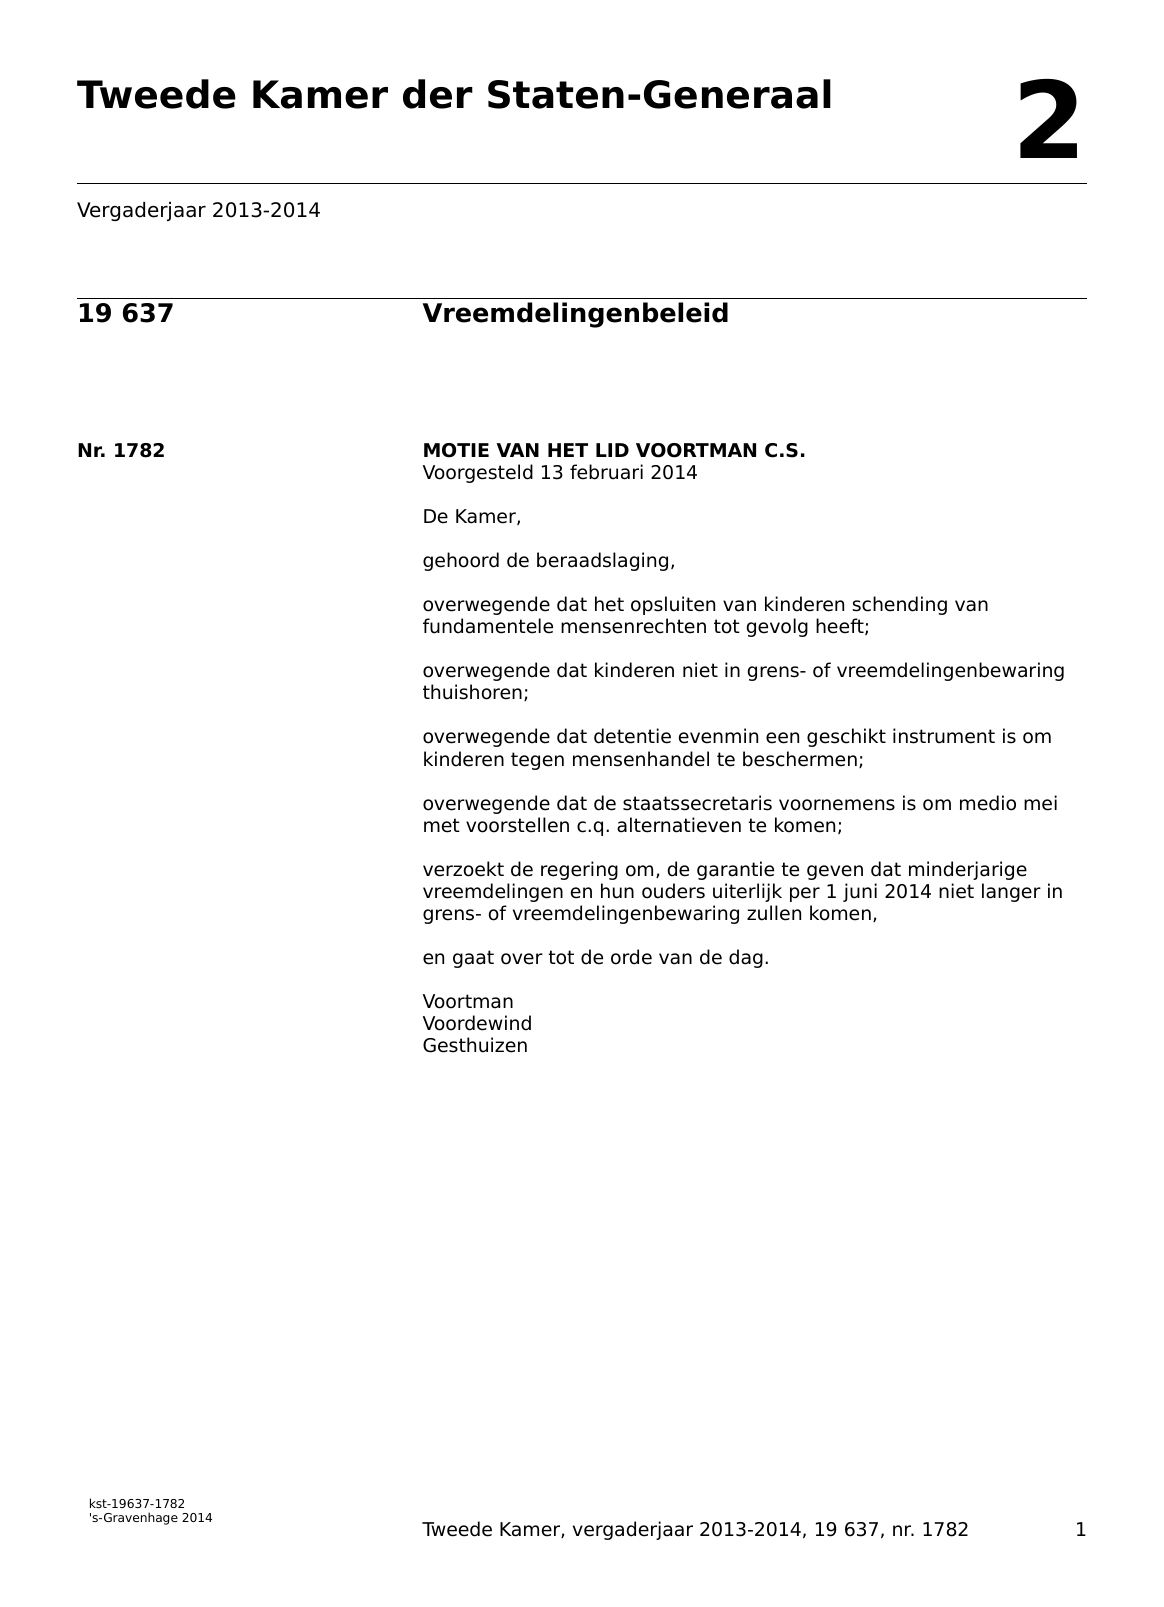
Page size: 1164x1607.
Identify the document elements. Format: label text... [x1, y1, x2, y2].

text Gesthuizen [422, 1035, 1087, 1057]
text Voortman [422, 991, 1087, 1013]
table_header Tweede Kamer der Staten-Generaal [77, 59, 886, 183]
text De Kamer, [422, 506, 1087, 528]
subtitle Nr. 1782 MOTIE VAN HET LID VOORTMAN C.S. [77, 440, 1087, 462]
text overwegende dat detentie evenmin een geschikt instrument is om kinderen tegen mensenhandel te beschermen; [422, 726, 1087, 770]
table_cell Vergaderjaar 2013-2014 [77, 184, 1087, 298]
text overwegende dat het opsluiten van kinderen schending van fundamentele mensenrechten tot gevolg heeft; [422, 594, 1087, 638]
subtitle 19 637 Vreemdelingenbeleid [77, 299, 1087, 329]
text 's-Gravenhage 2014 [88, 1511, 323, 1525]
text verzoekt de regering om, de garantie te geven dat minderjarige vreemdelingen en hun ouders uiterlijk per 1 juni 2014 niet langer in grens- of vreemdelingenbewaring zullen komen, [422, 859, 1087, 925]
text overwegende dat de staatssecretaris voornemens is om medio mei met voorstellen c.q. alternatieven te komen; [422, 793, 1087, 837]
text overwegende dat kinderen niet in grens- of vreemdelingenbewaring thuishoren; [422, 660, 1087, 704]
text Voordewind [422, 1013, 1087, 1035]
table_header 2 [886, 59, 1087, 183]
text en gaat over tot de orde van de dag. [422, 947, 1087, 969]
text kst-19637-1782 [88, 1497, 323, 1511]
text gehoord de beraadslaging, [422, 550, 1087, 572]
text Voorgesteld 13 februari 2014 [422, 462, 1087, 484]
